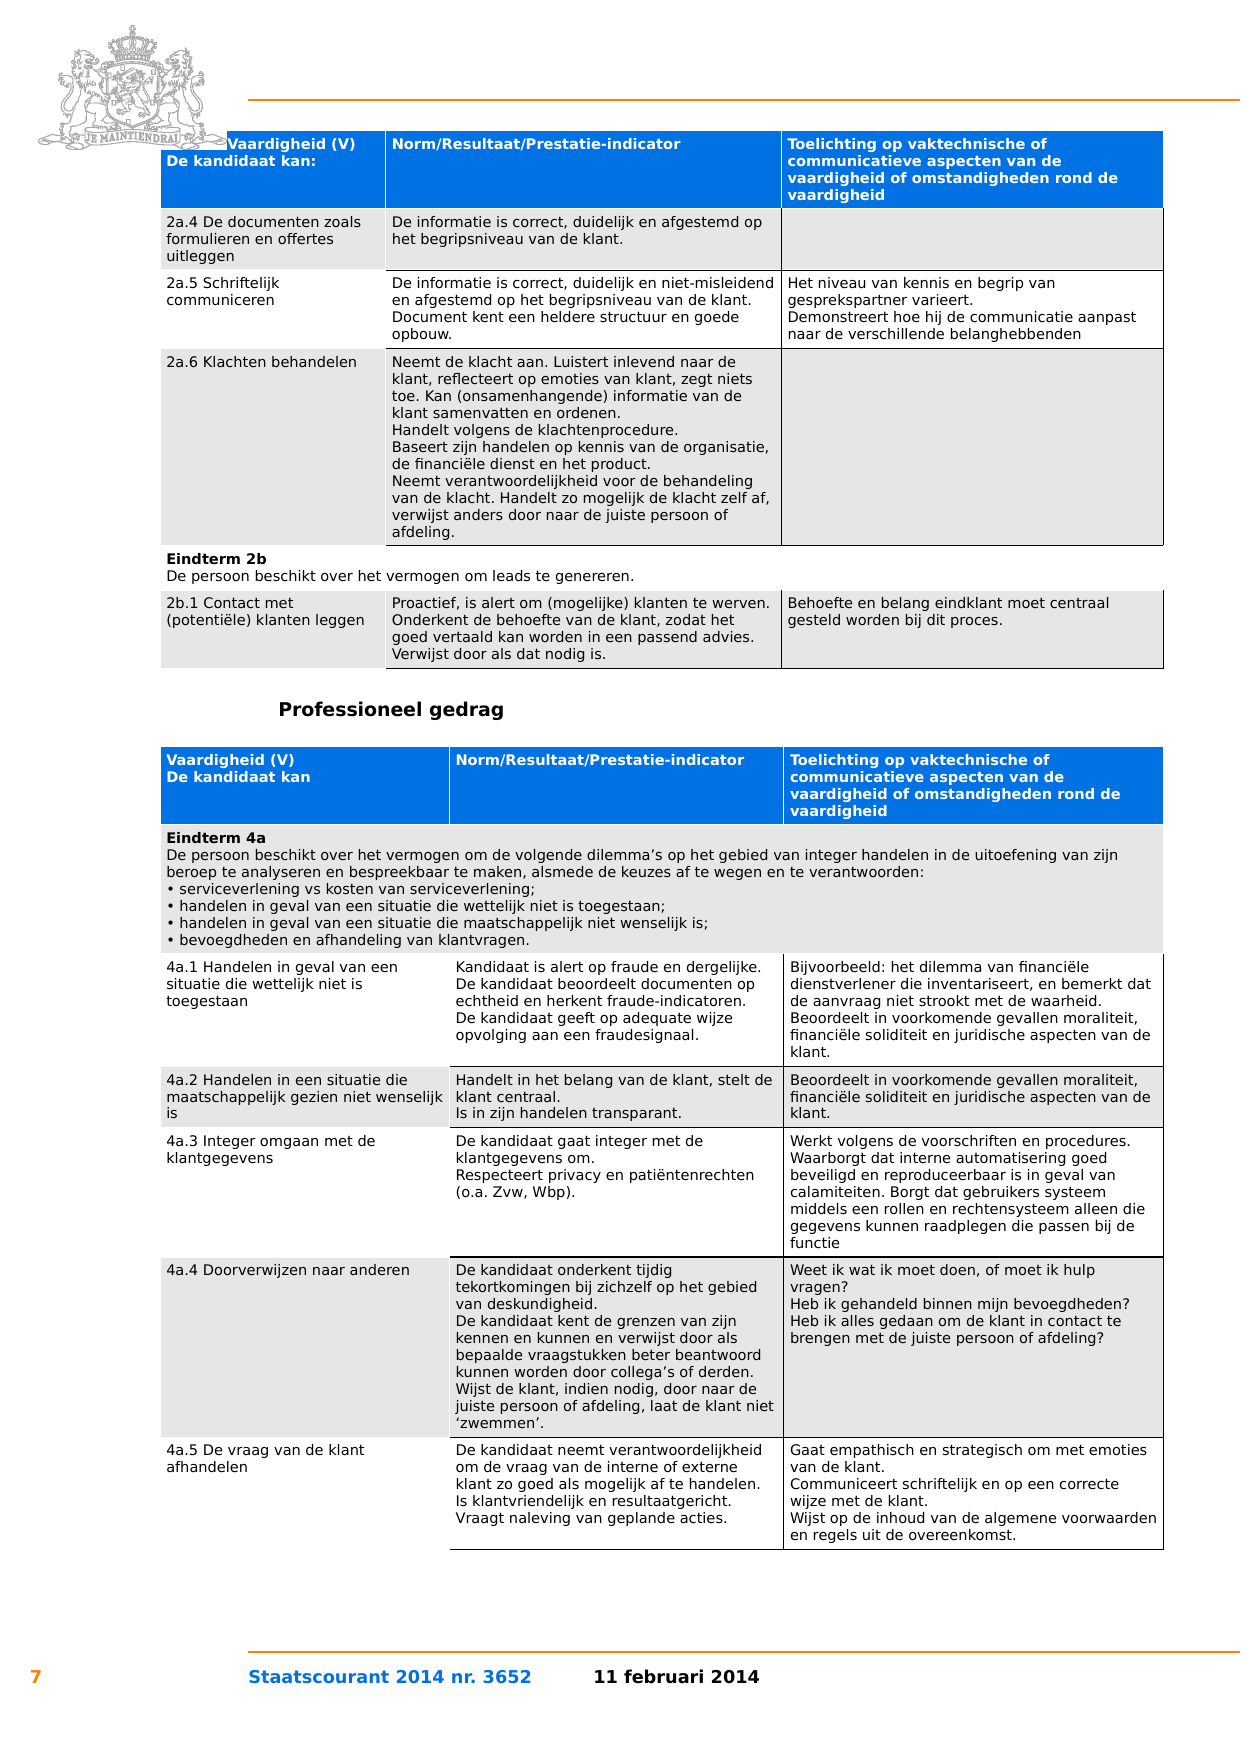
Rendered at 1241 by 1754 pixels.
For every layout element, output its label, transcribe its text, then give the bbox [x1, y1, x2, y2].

table_cell Behoefte en belang eindklant moet centraal gesteld worden bij dit proces. [782, 591, 1163, 668]
table_cell 4a.2 Handelen in een situatie die maatschappelijk gezien niet wenselijk is [161, 1067, 449, 1127]
table_cell De kandidaat gaat integer met de klantgegevens om. Respecteert privacy en patiëntenrechten (o.a. Zvw, Wbp). [450, 1128, 783, 1256]
table_cell De informatie is correct, duidelijk en afgestemd op het begripsniveau van de klant. [386, 209, 781, 269]
table_cell Gaat empathisch en strategisch om met emoties van de klant. Communiceert schriftelijk en op een correcte wijze met de klant. Wijst op de inhoud van de algemene voorwaarden en regels uit de overeenkomst. [784, 1438, 1163, 1549]
table_cell Weet ik wat ik moet doen, of moet ik hulp vragen? Heb ik gehandeld binnen mijn bevoegdheden? Heb ik alles gedaan om de klant in contact te brengen met de juiste persoon of afdeling? [784, 1258, 1163, 1437]
table_cell De informatie is correct, duidelijk en niet-misleidend en afgestemd op het begripsniveau van de klant. Document kent een heldere structuur en goede opbouw. [386, 271, 781, 348]
table_cell [782, 349, 1163, 545]
table_cell Beoordeelt in voorkomende gevallen moraliteit, financiële soliditeit en juridische aspecten van de klant. [784, 1067, 1163, 1127]
table_cell 2a.6 Klachten behandelen [161, 349, 385, 545]
table_header Vaardigheid (V) De kandidaat kan: [161, 131, 385, 208]
table_cell Het niveau van kennis en begrip van gesprekspartner varieert. Demonstreert hoe hij de communicatie aanpast naar de verschillende belanghebbenden [782, 271, 1163, 348]
table_cell 4a.3 Integer omgaan met de klantgegevens [161, 1128, 449, 1256]
table_cell 4a.4 Doorverwijzen naar anderen [161, 1258, 449, 1437]
table_cell Proactief, is alert om (mogelijke) klanten te werven. Onderkent de behoefte van de klant, zodat het goed vertaald kan worden in een passend advies. Verwijst door als dat nodig is. [386, 591, 781, 668]
table_cell 2a.5 Schriftelijk communiceren [161, 271, 385, 348]
table_cell [782, 209, 1163, 269]
table_cell Eindterm 4a De persoon beschikt over het vermogen om de volgende dilemma’s op het gebied van integer handelen in de uitoefening van zijn beroep te analyseren en bespreekbaar te maken, alsmede de keuzes af te wegen en te verantwoorden: • serviceverlening vs kosten van serviceverlening; • handelen in geval van een situatie die wettelijk niet is toegestaan; • handelen in geval van een situatie die maatschappelijk niet wenselijk is; • bevoegdheden en afhandeling van klantvragen. [161, 825, 1163, 953]
table_cell Werkt volgens de voorschriften en procedures. Waarborgt dat interne automatisering goed beveiligd en reproduceerbaar is in geval van calamiteiten. Borgt dat gebruikers systeem middels een rollen en rechtensysteem alleen die gegevens kunnen raadplegen die passen bij de functie [784, 1128, 1163, 1256]
table_cell De kandidaat neemt verantwoordelijkheid om de vraag van de interne of externe klant zo goed als mogelijk af te handelen. Is klantvriendelijk en resultaatgericht. Vraagt naleving van geplande acties. [450, 1438, 783, 1549]
table_header Norm/Resultaat/Prestatie-indicator [450, 747, 783, 824]
table_header Toelichting op vaktechnische of communicatieve aspecten van de vaardigheid of omstandigheden rond de vaardigheid [784, 747, 1163, 824]
table_header Vaardigheid (V) De kandidaat kan [161, 747, 449, 824]
table_cell 2a.4 De documenten zoals formulieren en offertes uitleggen [161, 209, 385, 269]
subtitle Professioneel gedrag [278, 699, 1163, 721]
picture [38, 25, 227, 150]
table_cell De kandidaat onderkent tijdig tekortkomingen bij zichzelf op het gebied van deskundigheid. De kandidaat kent de grenzen van zijn kennen en kunnen en verwijst door als bepaalde vraagstukken beter beantwoord kunnen worden door collega’s of derden. Wijst de klant, indien nodig, door naar de juiste persoon of afdeling, laat de klant niet ‘zwemmen’. [450, 1258, 783, 1437]
table_cell 4a.1 Handelen in geval van een situatie die wettelijk niet is toegestaan [161, 955, 449, 1066]
table_cell 4a.5 De vraag van de klant afhandelen [161, 1438, 449, 1549]
table_cell Neemt de klacht aan. Luistert inlevend naar de klant, reflecteert op emoties van klant, zegt niets toe. Kan (onsamenhangende) informatie van de klant samenvatten en ordenen. Handelt volgens de klachtenprocedure. Baseert zijn handelen op kennis van de organisatie, de financiële dienst en het product. Neemt verantwoordelijkheid voor de behandeling van de klacht. Handelt zo mogelijk de klacht zelf af, verwijst anders door naar de juiste persoon of afdeling. [386, 349, 781, 545]
table_header Toelichting op vaktechnische of communicatieve aspecten van de vaardigheid of omstandigheden rond de vaardigheid [782, 131, 1163, 208]
table_cell Bijvoorbeeld: het dilemma van financiële dienstverlener die inventariseert, en bemerkt dat de aanvraag niet strookt met de waarheid. Beoordeelt in voorkomende gevallen moraliteit, financiële soliditeit en juridische aspecten van de klant. [784, 955, 1163, 1066]
table_cell Handelt in het belang van de klant, stelt de klant centraal. Is in zijn handelen transparant. [450, 1067, 783, 1127]
table_header Norm/Resultaat/Prestatie-indicator [386, 131, 781, 208]
table_cell Kandidaat is alert op fraude en dergelijke. De kandidaat beoordeelt documenten op echtheid en herkent fraude-indicatoren. De kandidaat geeft op adequate wijze opvolging aan een fraudesignaal. [450, 955, 783, 1066]
table_cell 2b.1 Contact met (potentiële) klanten leggen [161, 591, 385, 668]
table_cell Eindterm 2b De persoon beschikt over het vermogen om leads te genereren. [161, 546, 1163, 589]
